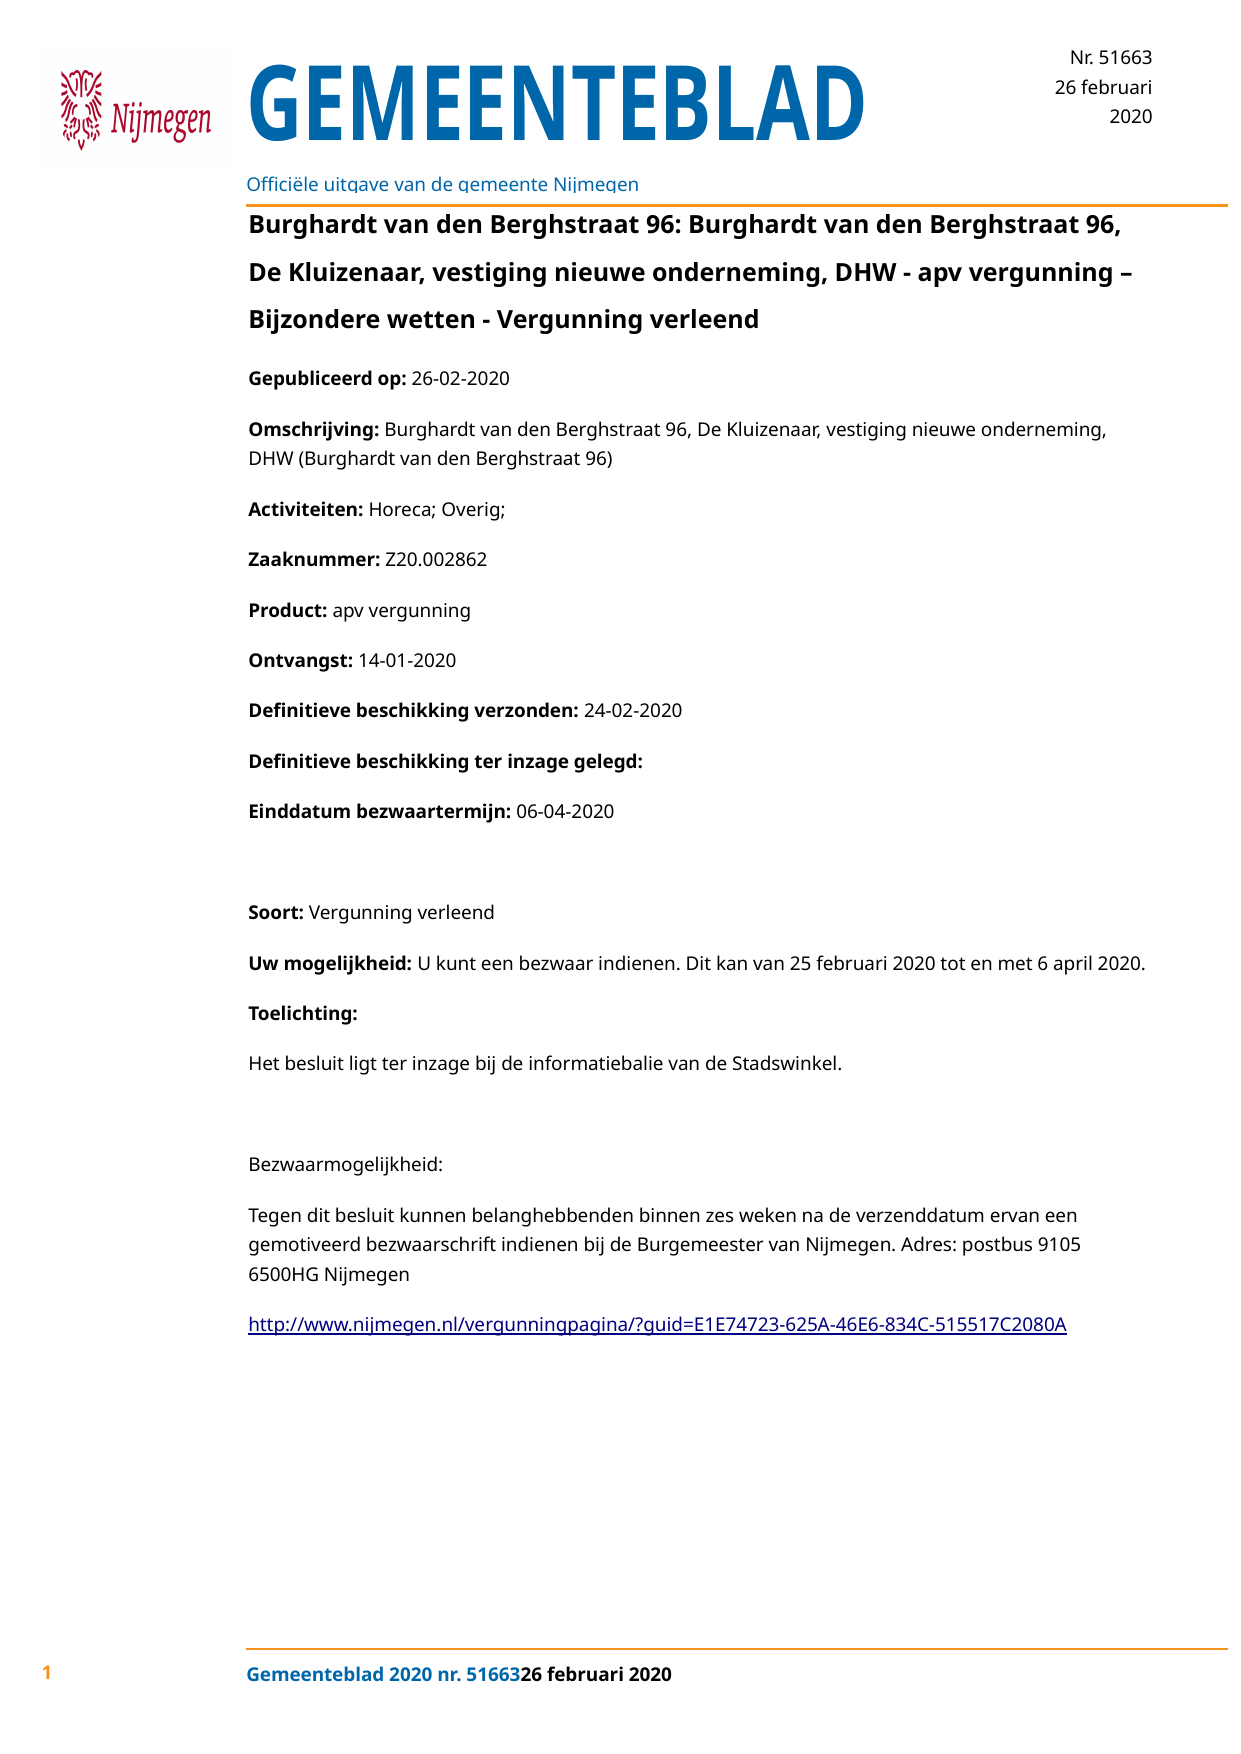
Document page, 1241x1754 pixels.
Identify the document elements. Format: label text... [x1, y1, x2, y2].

text Het besluit ligt ter inzage bij de informatiebalie van de Stadswinkel. [248, 1051, 1152, 1076]
text Gepubliceerd op: 26-02-2020 [248, 366, 1152, 391]
text Bezwaarmogelijkheid: [248, 1151, 1152, 1177]
text Soort: Vergunning verleend [248, 899, 1152, 925]
text Toelichting: [248, 1000, 1152, 1026]
text Uw mogelijkheid: U kunt een bezwaar indienen. Dit kan van 25 februari 2020 tot en met 6 april 2020. [248, 950, 1152, 975]
text Ontvangst: 14-01-2020 [248, 647, 1152, 673]
text Activiteiten: Horeca; Overig; [248, 496, 1152, 522]
picture [41, 47, 231, 172]
text Tegen dit besluit kunnen belanghebbenden binnen zes weken na de verzenddatum ervan een gemotiveerd bezwaarschrift indienen bij de Burgemeester van Nijmegen. Adres: postbus 9105 6500HG Nijmegen [248, 1202, 1152, 1287]
text http://www.nijmegen.nl/vergunningpagina/?guid=E1E74723-625A-46E6-834C-515517C2080A [248, 1311, 1152, 1337]
text Burghardt van den Berghstraat 96: Burghardt van den Berghstraat 96, De Kluizenaar, vestiging nieuwe onderneming, DHW - apv vergunning – Bijzondere wetten - Vergunning verleend [248, 207, 1152, 336]
text Definitieve beschikking ter inzage gelegd: [248, 748, 1152, 774]
text Zaaknummer: Z20.002862 [248, 546, 1152, 572]
text Product: apv vergunning [248, 597, 1152, 622]
text Omschrijving: Burghardt van den Berghstraat 96, De Kluizenaar, vestiging nieuwe onderneming, DHW (Burghardt van den Berghstraat 96) [248, 416, 1152, 471]
text Definitieve beschikking verzonden: 24-02-2020 [248, 698, 1152, 723]
text Einddatum bezwaartermijn: 06-04-2020 [248, 798, 1152, 824]
